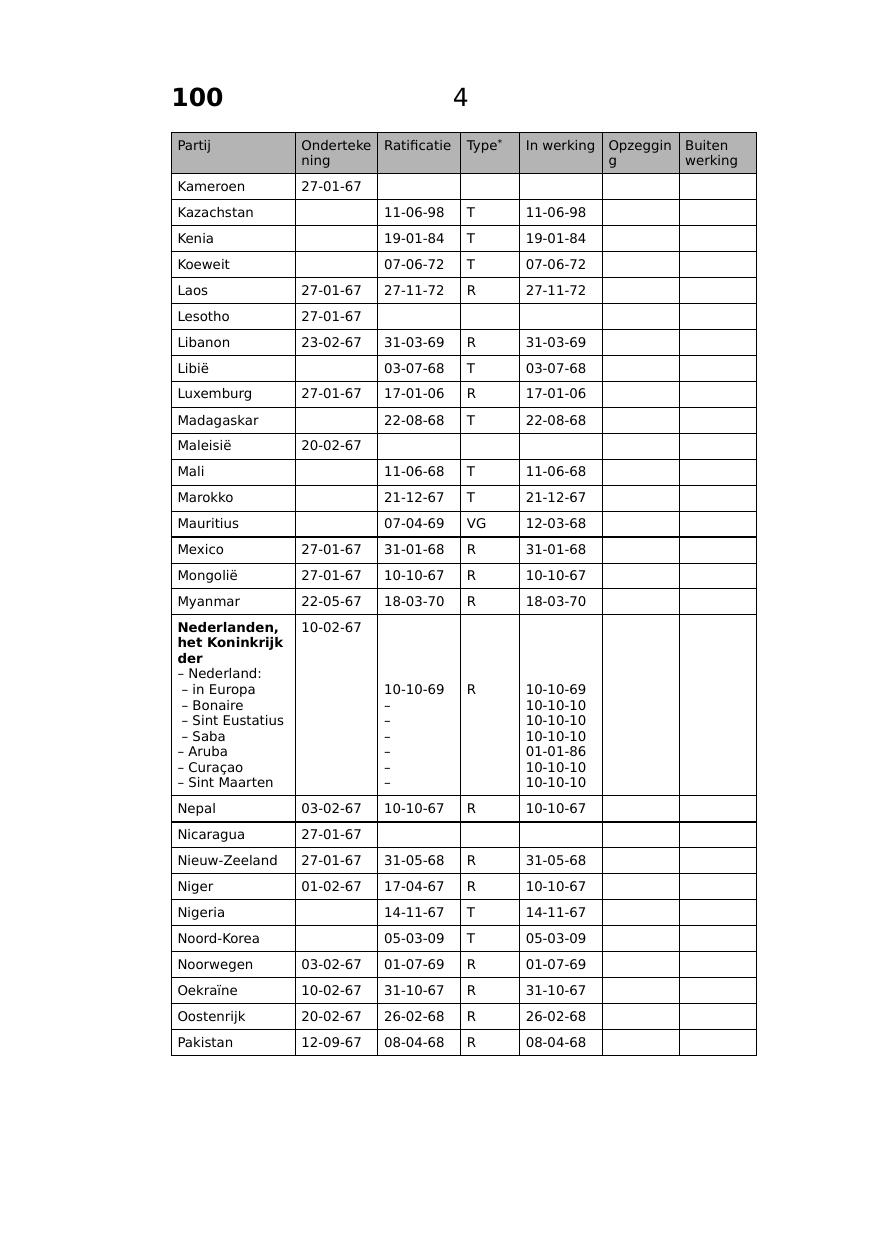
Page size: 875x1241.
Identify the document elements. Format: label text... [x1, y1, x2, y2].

table_header Partij [172, 133, 295, 173]
table_cell [520, 174, 602, 199]
table_cell R [461, 1004, 519, 1029]
table_cell [296, 667, 377, 682]
table_header Opzegging [603, 133, 679, 173]
table_cell T [461, 900, 519, 925]
table_cell R [461, 1030, 519, 1055]
table_cell [680, 874, 756, 899]
table_cell Libië [172, 356, 295, 381]
table_cell 20-02-67 [296, 434, 377, 459]
table_cell 27-01-67 [296, 304, 377, 329]
table_cell 01-02-67 [296, 874, 377, 899]
table_cell [603, 304, 679, 329]
table_cell 21-12-67 [520, 486, 602, 511]
table_cell Kenia [172, 226, 295, 251]
table_cell – [378, 760, 460, 775]
table_cell 08-04-68 [378, 1030, 460, 1055]
table_cell [680, 174, 756, 199]
table_cell [461, 304, 519, 329]
table_cell 03-07-68 [520, 356, 602, 381]
table_cell [603, 744, 679, 760]
table_cell [296, 926, 377, 951]
table_cell – [378, 698, 460, 713]
table_cell [680, 226, 756, 251]
table_cell [680, 713, 756, 729]
table_cell 18-03-70 [378, 589, 460, 614]
table_cell 22-08-68 [520, 408, 602, 433]
table_cell [603, 460, 679, 484]
table_cell Luxemburg [172, 382, 295, 407]
table_cell [461, 729, 519, 744]
table_cell [603, 356, 679, 381]
table_cell Mongolië [172, 564, 295, 588]
table_cell [603, 589, 679, 614]
table_cell Nigeria [172, 900, 295, 925]
table_cell [603, 952, 679, 977]
table_cell 31-01-68 [378, 538, 460, 562]
table_cell [296, 900, 377, 925]
table_cell 31-05-68 [520, 848, 602, 873]
table_cell 27-11-72 [378, 278, 460, 303]
table_cell [680, 682, 756, 698]
table_cell R [461, 952, 519, 977]
table_cell [680, 434, 756, 459]
table_cell – Sint Maarten [172, 775, 295, 795]
table_cell [378, 823, 460, 847]
table_cell 10-10-67 [520, 874, 602, 899]
table_cell Mali [172, 460, 295, 484]
table_cell Maleisië [172, 434, 295, 459]
table_cell [680, 775, 756, 795]
table_cell Nieuw-Zeeland [172, 848, 295, 873]
table_header Buiten werking [680, 133, 756, 173]
table_cell [680, 486, 756, 511]
table_cell [378, 174, 460, 199]
table_cell 27-01-67 [296, 823, 377, 847]
table_cell 10-10-10 [520, 760, 602, 775]
table_cell [680, 926, 756, 951]
table_cell 17-04-67 [378, 874, 460, 899]
table_cell [603, 667, 679, 682]
table_cell – Aruba [172, 744, 295, 760]
table_cell [296, 460, 377, 484]
table_cell [461, 174, 519, 199]
table_cell [680, 978, 756, 1003]
table_cell R [461, 538, 519, 562]
table_cell [603, 874, 679, 899]
table_cell 10-10-10 [520, 698, 602, 713]
table_cell T [461, 926, 519, 951]
table_cell 07-06-72 [378, 252, 460, 277]
table_cell [603, 823, 679, 847]
table_cell [461, 775, 519, 795]
table_cell [603, 926, 679, 951]
table_cell 10-02-67 [296, 978, 377, 1003]
table_cell T [461, 408, 519, 433]
table_cell Kameroen [172, 174, 295, 199]
table_cell [296, 682, 377, 698]
table_cell T [461, 460, 519, 484]
table_cell [520, 667, 602, 682]
table_cell [603, 713, 679, 729]
table_cell R [461, 278, 519, 303]
table_cell [296, 760, 377, 775]
table_cell 03-07-68 [378, 356, 460, 381]
table_cell Noord-Korea [172, 926, 295, 951]
table_cell – Nederland: [172, 667, 295, 682]
table_cell 31-10-67 [378, 978, 460, 1003]
table_cell [520, 823, 602, 847]
table_cell [680, 200, 756, 225]
table_cell 10-10-67 [378, 564, 460, 588]
table_cell [296, 512, 377, 536]
table_cell [296, 713, 377, 729]
table_cell [378, 667, 460, 682]
table_cell [680, 278, 756, 303]
table_cell [680, 382, 756, 407]
table_cell 10-10-67 [520, 796, 602, 821]
table_cell [603, 698, 679, 713]
table_cell 14-11-67 [378, 900, 460, 925]
table_cell 19-01-84 [520, 226, 602, 251]
table_cell [680, 760, 756, 775]
table_cell 14-11-67 [520, 900, 602, 925]
table_cell [378, 304, 460, 329]
table_cell [603, 1030, 679, 1055]
table_cell R [461, 382, 519, 407]
table_cell R [461, 330, 519, 355]
table_cell 27-01-67 [296, 278, 377, 303]
table_cell [461, 713, 519, 729]
table_cell Pakistan [172, 1030, 295, 1055]
table_cell 03-02-67 [296, 952, 377, 977]
table_cell [296, 356, 377, 381]
table_cell Libanon [172, 330, 295, 355]
table_cell 31-05-68 [378, 848, 460, 873]
table_cell [603, 330, 679, 355]
table_cell – [378, 775, 460, 795]
table_cell [603, 615, 679, 667]
table_cell Nederlanden, het Koninkrijk der [172, 615, 295, 667]
table_cell R [461, 796, 519, 821]
table_cell [680, 848, 756, 873]
table_cell [603, 978, 679, 1003]
table_header Ratificatie [378, 133, 460, 173]
table_cell [680, 330, 756, 355]
table_cell [603, 760, 679, 775]
table_cell Lesotho [172, 304, 295, 329]
table_cell 10-10-10 [520, 713, 602, 729]
table_cell 01-07-69 [520, 952, 602, 977]
table_cell [603, 408, 679, 433]
table_cell [296, 486, 377, 511]
table_cell 05-03-09 [378, 926, 460, 951]
table_cell [296, 408, 377, 433]
table_cell Myanmar [172, 589, 295, 614]
table_cell [603, 278, 679, 303]
table_cell T [461, 226, 519, 251]
table_cell 18-03-70 [520, 589, 602, 614]
table_cell [296, 252, 377, 277]
table_cell 19-01-84 [378, 226, 460, 251]
table_cell – [378, 744, 460, 760]
table_cell [603, 682, 679, 698]
table_cell [603, 252, 679, 277]
table_cell 01-07-69 [378, 952, 460, 977]
table_cell [461, 744, 519, 760]
table_cell 31-01-68 [520, 538, 602, 562]
table_cell [461, 760, 519, 775]
table_cell [680, 304, 756, 329]
table_cell 12-03-68 [520, 512, 602, 536]
table_cell Nicaragua [172, 823, 295, 847]
table_cell T [461, 200, 519, 225]
table_cell – in Europa [172, 682, 295, 698]
table_cell Oostenrijk [172, 1004, 295, 1029]
table_cell Madagaskar [172, 408, 295, 433]
table_cell [461, 434, 519, 459]
table_cell [680, 1004, 756, 1029]
table_cell [680, 538, 756, 562]
table_cell Laos [172, 278, 295, 303]
table_cell [603, 382, 679, 407]
table_cell Kazachstan [172, 200, 295, 225]
table_cell [603, 200, 679, 225]
table_cell 10-10-67 [378, 796, 460, 821]
table_cell [461, 698, 519, 713]
table_cell – Bonaire [172, 698, 295, 713]
table_cell [680, 952, 756, 977]
table_cell – Curaçao [172, 760, 295, 775]
table_cell [603, 486, 679, 511]
table_cell 08-04-68 [520, 1030, 602, 1055]
table_cell [603, 538, 679, 562]
table_cell 27-01-67 [296, 848, 377, 873]
table_cell 23-02-67 [296, 330, 377, 355]
table_cell Noorwegen [172, 952, 295, 977]
table_cell [296, 729, 377, 744]
table_cell 10-02-67 [296, 615, 377, 667]
table_cell [461, 823, 519, 847]
table_cell 03-02-67 [296, 796, 377, 821]
table_cell [296, 744, 377, 760]
table_cell 27-01-67 [296, 538, 377, 562]
table_cell 11-06-98 [378, 200, 460, 225]
table_cell 10-10-69 [378, 682, 460, 698]
table_cell 27-11-72 [520, 278, 602, 303]
table_cell 26-02-68 [378, 1004, 460, 1029]
table_cell [296, 775, 377, 795]
table_cell 27-01-67 [296, 564, 377, 588]
table_cell [680, 796, 756, 821]
table_cell 17-01-06 [378, 382, 460, 407]
table_cell – Sint Eustatius [172, 713, 295, 729]
table_cell R [461, 978, 519, 1003]
table_cell 22-05-67 [296, 589, 377, 614]
table_cell 11-06-98 [520, 200, 602, 225]
table_cell T [461, 356, 519, 381]
table_cell 31-10-67 [520, 978, 602, 1003]
table_header Type* [461, 133, 519, 173]
table_cell 07-06-72 [520, 252, 602, 277]
table_cell [680, 615, 756, 667]
table_cell 26-02-68 [520, 1004, 602, 1029]
table_cell [603, 564, 679, 588]
table_cell 10-10-10 [520, 729, 602, 744]
table_cell [378, 434, 460, 459]
table_cell Koeweit [172, 252, 295, 277]
table_cell [520, 304, 602, 329]
table_cell Niger [172, 874, 295, 899]
table_header In werking [520, 133, 602, 173]
table_cell 10-10-67 [520, 564, 602, 588]
table_cell [680, 744, 756, 760]
table_cell Oekraïne [172, 978, 295, 1003]
table_cell [680, 823, 756, 847]
table_cell 12-09-67 [296, 1030, 377, 1055]
table_cell R [461, 682, 519, 698]
table_header Ondertekening [296, 133, 377, 173]
table_cell [680, 408, 756, 433]
table_cell 21-12-67 [378, 486, 460, 511]
table_cell 31-03-69 [520, 330, 602, 355]
table_cell [603, 434, 679, 459]
table_cell – Saba [172, 729, 295, 744]
table_cell R [461, 848, 519, 873]
table_cell [603, 775, 679, 795]
table_cell [680, 460, 756, 484]
table_cell 11-06-68 [378, 460, 460, 484]
table_cell R [461, 874, 519, 899]
table_cell [680, 512, 756, 536]
table_cell 27-01-67 [296, 382, 377, 407]
table_cell [520, 434, 602, 459]
table_cell [603, 796, 679, 821]
table_cell Marokko [172, 486, 295, 511]
table_cell R [461, 564, 519, 588]
table_cell 22-08-68 [378, 408, 460, 433]
table_cell 17-01-06 [520, 382, 602, 407]
table_cell [603, 226, 679, 251]
table_cell [296, 226, 377, 251]
table_cell [680, 900, 756, 925]
table_cell [680, 356, 756, 381]
table_cell [680, 252, 756, 277]
table_cell 01-01-86 [520, 744, 602, 760]
table_cell 10-10-69 [520, 682, 602, 698]
table_cell 05-03-09 [520, 926, 602, 951]
table_cell – [378, 713, 460, 729]
table_cell 20-02-67 [296, 1004, 377, 1029]
table_cell [603, 174, 679, 199]
table_cell 11-06-68 [520, 460, 602, 484]
table_cell [461, 667, 519, 682]
table_cell Mauritius [172, 512, 295, 536]
table_cell [680, 698, 756, 713]
table_cell – [378, 729, 460, 744]
table_cell T [461, 486, 519, 511]
table_cell [603, 512, 679, 536]
table_cell [680, 1030, 756, 1055]
table_cell Mexico [172, 538, 295, 562]
table_cell [680, 589, 756, 614]
table_cell R [461, 589, 519, 614]
table_cell [680, 729, 756, 744]
table_cell [603, 729, 679, 744]
table_cell [603, 900, 679, 925]
table_cell [296, 698, 377, 713]
table_cell [378, 615, 460, 667]
table_cell [680, 564, 756, 588]
table_cell T [461, 252, 519, 277]
table_cell 07-04-69 [378, 512, 460, 536]
table_cell 31-03-69 [378, 330, 460, 355]
table_cell 27-01-67 [296, 174, 377, 199]
table_cell VG [461, 512, 519, 536]
table_cell [603, 1004, 679, 1029]
table_cell [296, 200, 377, 225]
table_cell [520, 615, 602, 667]
table_cell [461, 615, 519, 667]
table_cell [603, 848, 679, 873]
table_cell [680, 667, 756, 682]
table_cell Nepal [172, 796, 295, 821]
table_cell 10-10-10 [520, 775, 602, 795]
